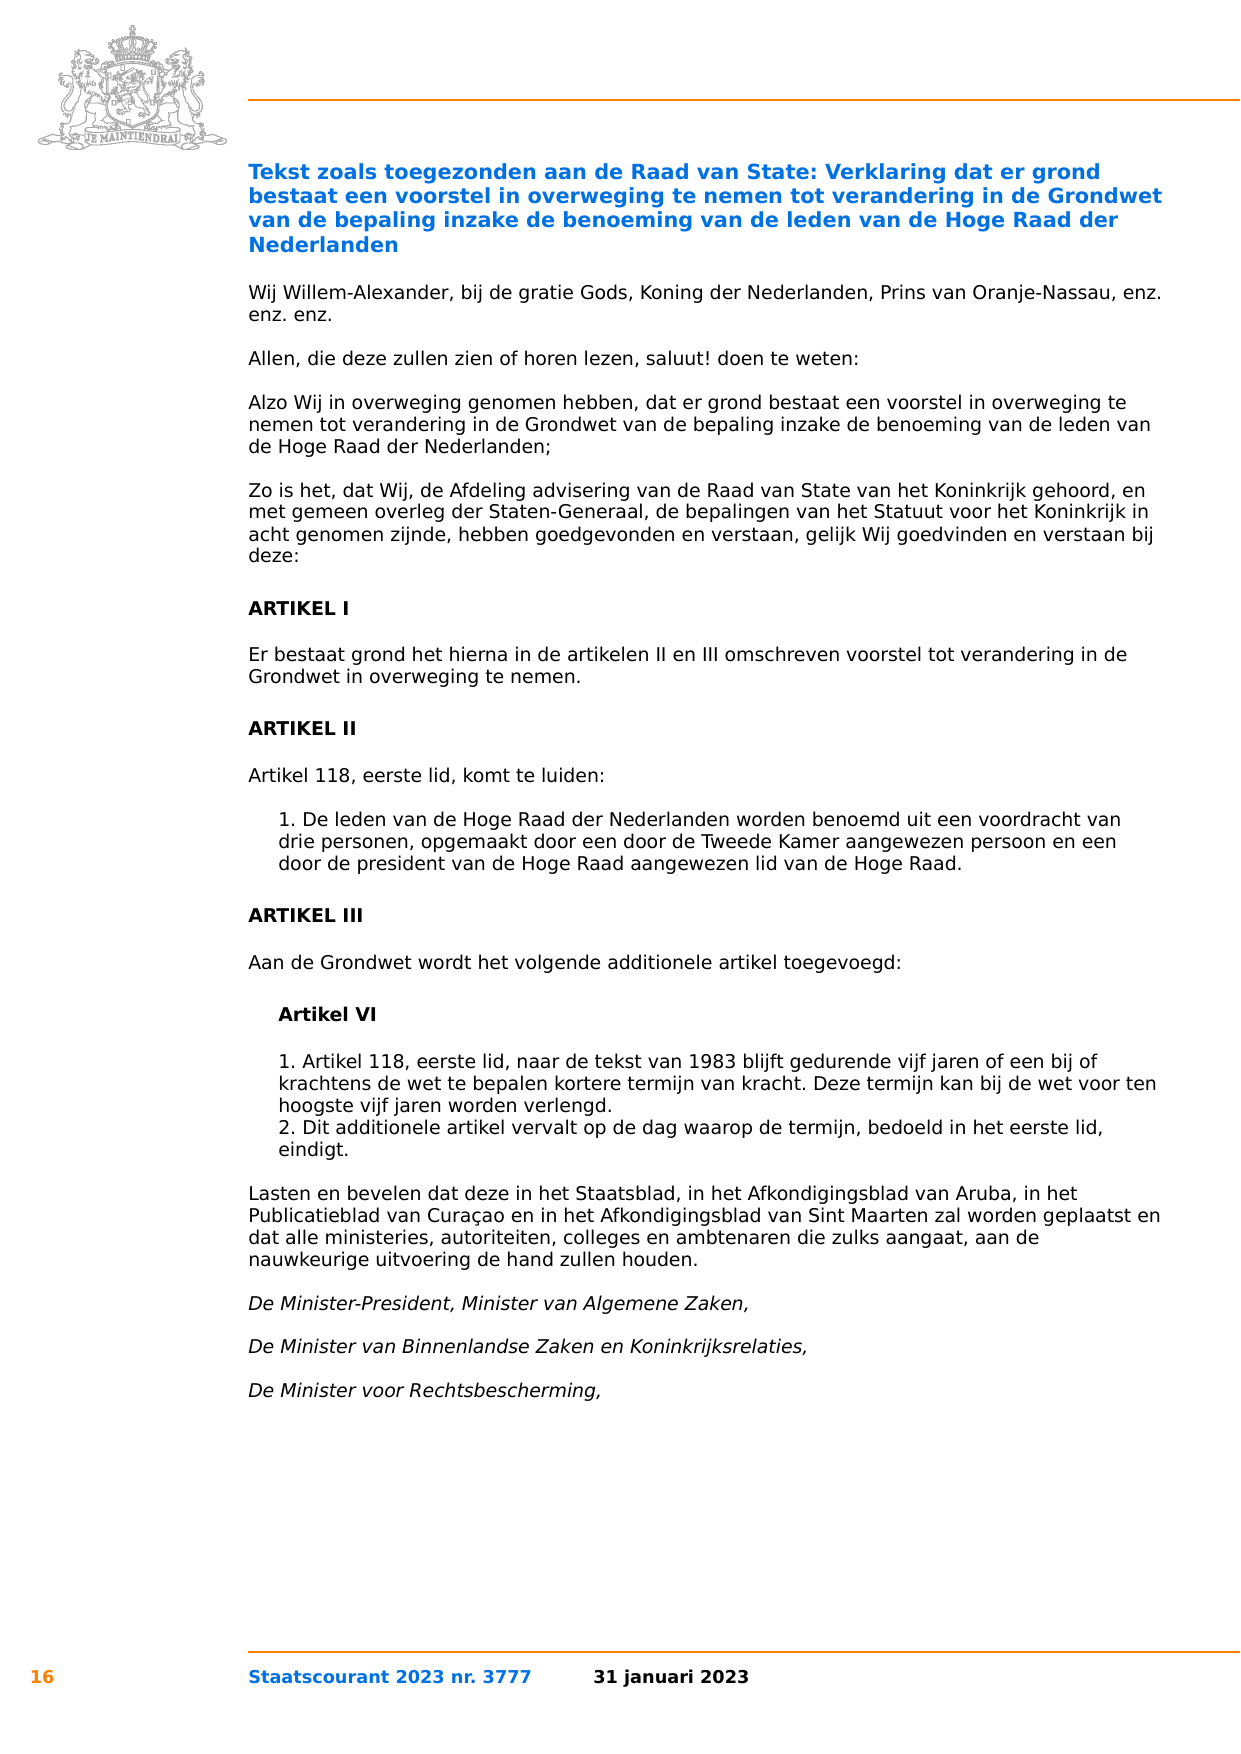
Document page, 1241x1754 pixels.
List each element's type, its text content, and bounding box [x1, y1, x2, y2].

text Wij Willem-Alexander, bij de gratie Gods, Koning der Nederlanden, Prins van Oranje-Nassau, enz. enz. enz. [248, 282, 1163, 326]
subtitle ARTIKEL II [248, 718, 1163, 740]
picture [38, 25, 227, 150]
text De Minister-President, Minister van Algemene Zaken, [248, 1293, 1163, 1314]
text 2. Dit additionele artikel vervalt op de dag waarop de termijn, bedoeld in het eerste lid, eindigt. [278, 1117, 1163, 1161]
text Alzo Wij in overweging genomen hebben, dat er grond bestaat een voorstel in overweging te nemen tot verandering in de Grondwet van de bepaling inzake de benoeming van de leden van de Hoge Raad der Nederlanden; [248, 392, 1163, 458]
subtitle ARTIKEL III [248, 905, 1163, 927]
text Zo is het, dat Wij, de Afdeling advisering van de Raad van State van het Koninkrijk gehoord, en met gemeen overleg der Staten-Generaal, de bepalingen van het Statuut voor het Koninkrijk in acht genomen zijnde, hebben goedgevonden en verstaan, gelijk Wij goedvinden en verstaan bij deze: [248, 479, 1163, 567]
subtitle ARTIKEL I [248, 597, 1163, 619]
text De Minister voor Rechtsbescherming, [248, 1380, 1163, 1402]
text Lasten en bevelen dat deze in het Staatsblad, in het Afkondigingsblad van Aruba, in het Publicatieblad van Curaçao en in het Afkondigingsblad van Sint Maarten zal worden geplaatst en dat alle ministeries, autoriteiten, colleges en ambtenaren die zulks aangaat, aan de nauwkeurige uitvoering de hand zullen houden. [248, 1183, 1163, 1271]
text Aan de Grondwet wordt het volgende additionele artikel toegevoegd: [248, 952, 1163, 974]
text De Minister van Binnenlandse Zaken en Koninkrijksrelaties, [248, 1336, 1163, 1358]
subtitle Artikel VI [278, 1004, 1163, 1026]
text Allen, die deze zullen zien of horen lezen, saluut! doen te weten: [248, 348, 1163, 370]
text 1. De leden van de Hoge Raad der Nederlanden worden benoemd uit een voordracht van drie personen, opgemaakt door een door de Tweede Kamer aangewezen persoon en een door de president van de Hoge Raad aangewezen lid van de Hoge Raad. [278, 809, 1163, 875]
text 1. Artikel 118, eerste lid, naar de tekst van 1983 blijft gedurende vijf jaren of een bij of krachtens de wet te bepalen kortere termijn van kracht. Deze termijn kan bij de wet voor ten hoogste vijf jaren worden verlengd. [278, 1051, 1163, 1117]
subtitle Tekst zoals toegezonden aan de Raad van State: Verklaring dat er grond bestaat een voorstel in overweging te nemen tot verandering in de Grondwet van de bepaling inzake de benoeming van de leden van de Hoge Raad der Nederlanden [248, 160, 1163, 257]
text Er bestaat grond het hierna in de artikelen II en III omschreven voorstel tot verandering in de Grondwet in overweging te nemen. [248, 644, 1163, 688]
text Artikel 118, eerste lid, komt te luiden: [248, 765, 1163, 787]
